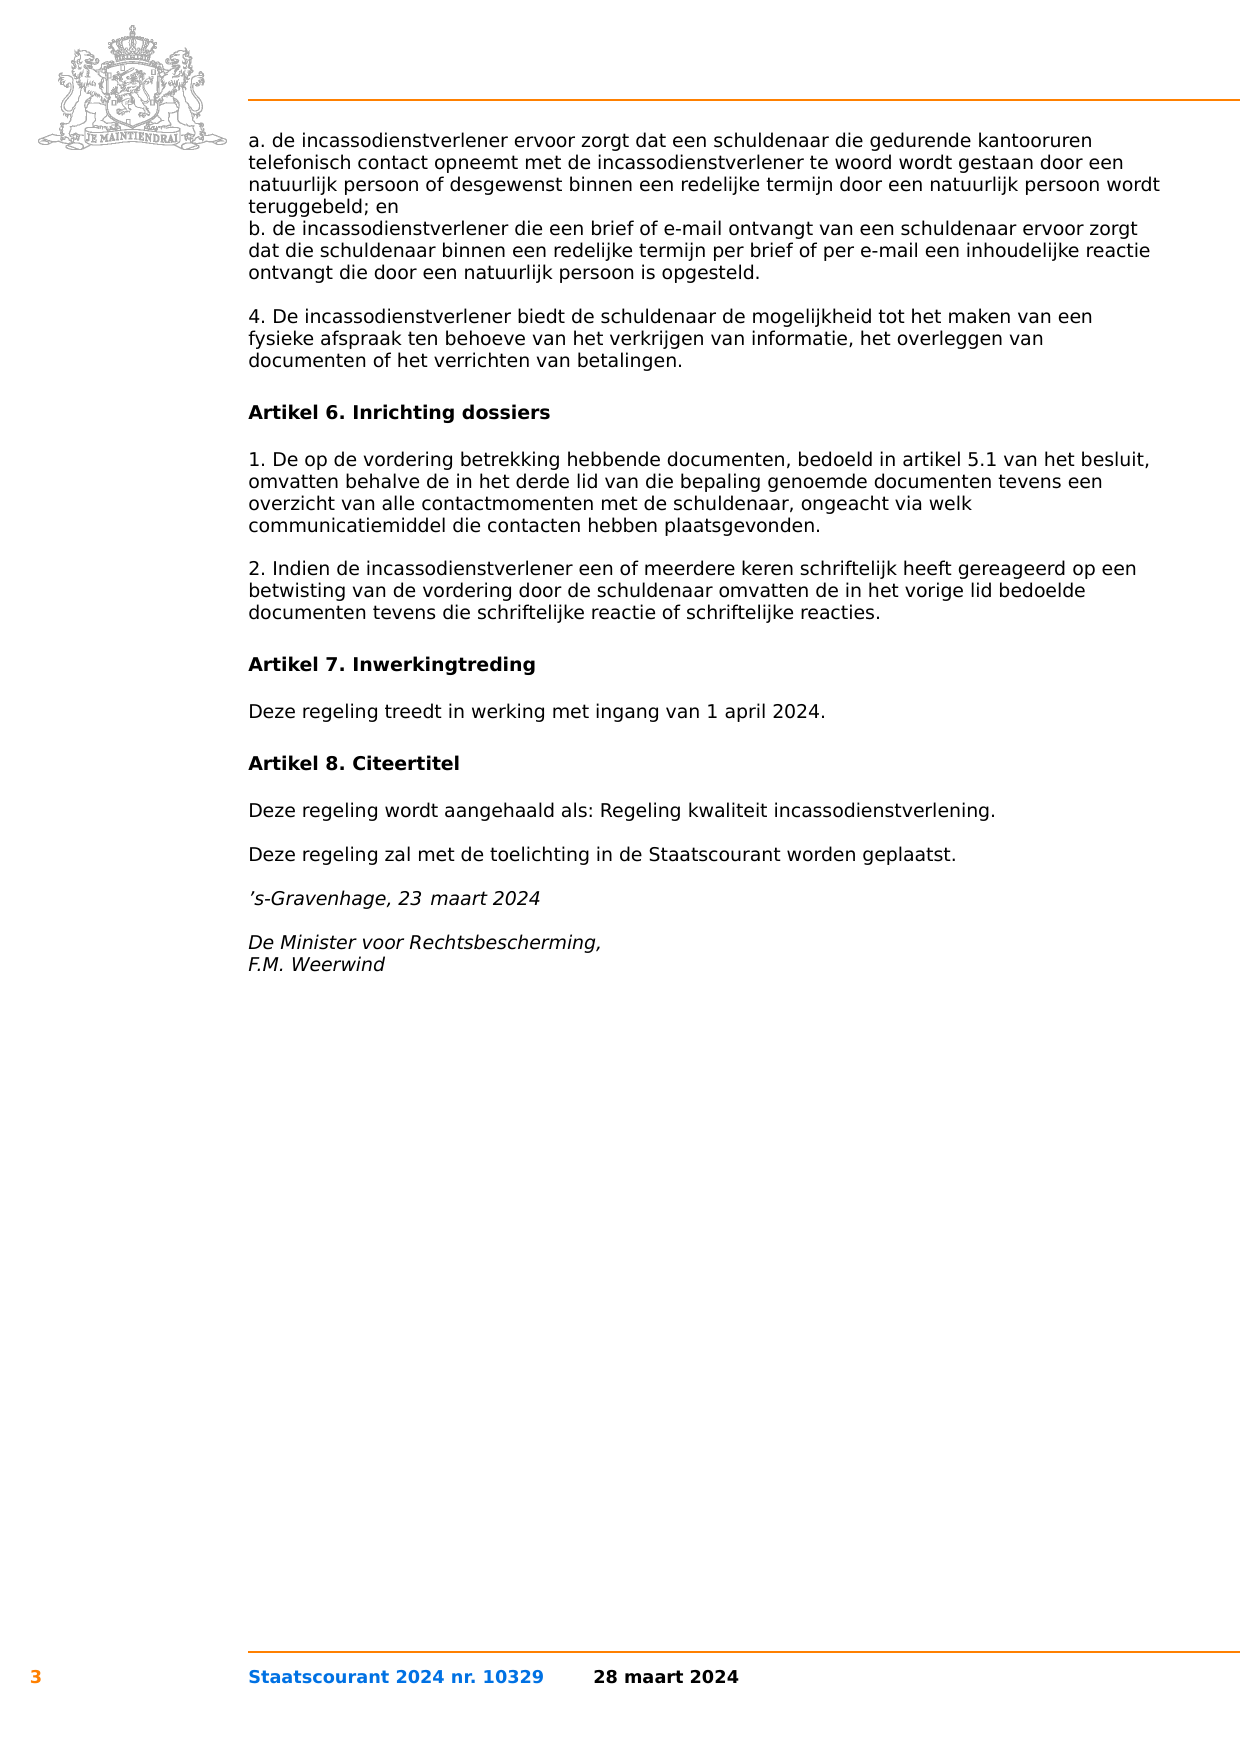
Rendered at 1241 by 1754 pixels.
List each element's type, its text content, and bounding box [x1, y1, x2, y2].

subtitle Artikel 7. Inwerkingtreding [248, 654, 1163, 676]
subtitle Artikel 6. Inrichting dossiers [248, 402, 1163, 423]
text ’s-Gravenhage, 23 maart 2024 [248, 888, 1163, 910]
text Deze regeling wordt aangehaald als: Regeling kwaliteit incassodienstverlening. [248, 800, 1163, 822]
subtitle Artikel 8. Citeertitel [248, 753, 1163, 775]
text 2. Indien de incassodienstverlener een of meerdere keren schriftelijk heeft gereageerd op een betwisting van de vordering door de schuldenaar omvatten de in het vorige lid bedoelde documenten tevens die schriftelijke reactie of schriftelijke reacties. [248, 558, 1163, 624]
text De Minister voor Rechtsbescherming, F.M. Weerwind [248, 932, 1163, 976]
text 4. De incassodienstverlener biedt de schuldenaar de mogelijkheid tot het maken van een fysieke afspraak ten behoeve van het verkrijgen van informatie, het overleggen van documenten of het verrichten van betalingen. [248, 306, 1163, 372]
text a. de incassodienstverlener ervoor zorgt dat een schuldenaar die gedurende kantooruren telefonisch contact opneemt met de incassodienstverlener te woord wordt gestaan door een natuurlijk persoon of desgewenst binnen een redelijke termijn door een natuurlijk persoon wordt teruggebeld; en [248, 130, 1163, 218]
text Deze regeling treedt in werking met ingang van 1 april 2024. [248, 701, 1163, 723]
text b. de incassodienstverlener die een brief of e-mail ontvangt van een schuldenaar ervoor zorgt dat die schuldenaar binnen een redelijke termijn per brief of per e-mail een inhoudelijke reactie ontvangt die door een natuurlijk persoon is opgesteld. [248, 218, 1163, 284]
picture [38, 25, 227, 150]
text 1. De op de vordering betrekking hebbende documenten, bedoeld in artikel 5.1 van het besluit, omvatten behalve de in het derde lid van die bepaling genoemde documenten tevens een overzicht van alle contactmomenten met de schuldenaar, ongeacht via welk communicatiemiddel die contacten hebben plaatsgevonden. [248, 448, 1163, 536]
text Deze regeling zal met de toelichting in de Staatscourant worden geplaatst. [248, 844, 1163, 866]
